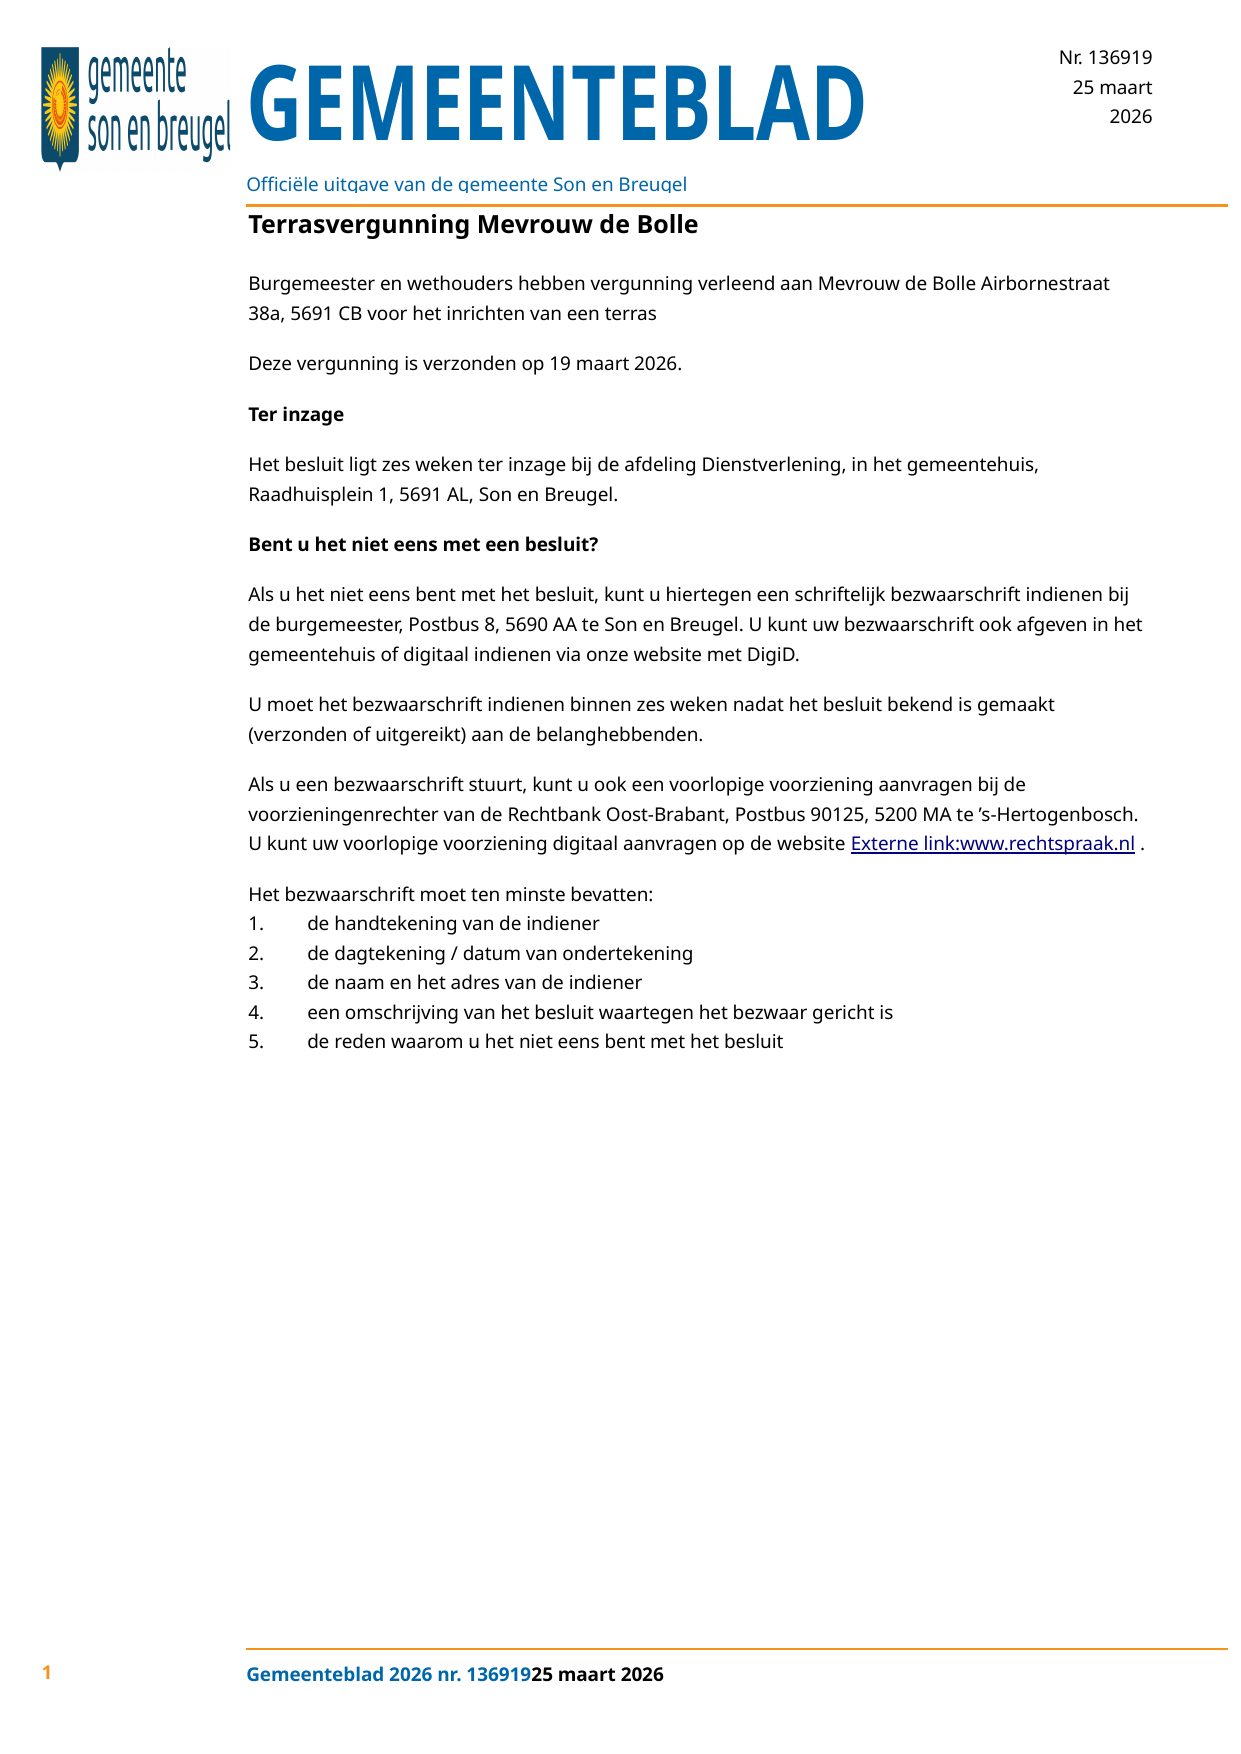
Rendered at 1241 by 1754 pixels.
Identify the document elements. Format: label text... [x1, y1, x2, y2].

text U moet het bezwaarschrift indienen binnen zes weken nadat het besluit bekend is gemaakt (verzonden of uitgereikt) aan de belanghebbenden. [248, 691, 1152, 746]
text Als u het niet eens bent met het besluit, kunt u hiertegen een schriftelijk bezwaarschrift indienen bij de burgemeester, Postbus 8, 5690 AA te Son en Breugel. U kunt uw bezwaarschrift ook afgeven in het gemeentehuis of digitaal indienen via onze website met DigiD. [248, 582, 1152, 666]
list de handtekening van de indiener [248, 910, 1152, 936]
text Terrasvergunning Mevrouw de Bolle [248, 207, 1152, 241]
text Het bezwaarschrift moet ten minste bevatten: [248, 881, 1152, 906]
text Bent u het niet eens met een besluit? [248, 531, 1152, 557]
text Het besluit ligt zes weken ter inzage bij de afdeling Dienstverlening, in het gemeentehuis, Raadhuisplein 1, 5691 AL, Son en Breugel. [248, 451, 1152, 506]
list de dagtekening / datum van ondertekening [248, 940, 1152, 966]
text Burgemeester en wethouders hebben vergunning verleend aan Mevrouw de Bolle Airbornestraat 38a, 5691 CB voor het inrichten van een terras [248, 270, 1152, 326]
picture [41, 47, 231, 172]
list een omschrijving van het besluit waartegen het bezwaar gericht is [248, 999, 1152, 1025]
text Ter inzage [248, 401, 1152, 426]
text Deze vergunning is verzonden op 19 maart 2026. [248, 350, 1152, 376]
list de reden waarom u het niet eens bent met het besluit [248, 1029, 1152, 1054]
text Als u een bezwaarschrift stuurt, kunt u ook een voorlopige voorziening aanvragen bij de voorzieningenrechter van de Rechtbank Oost-Brabant, Postbus 90125, 5200 MA te ’s-Hertogenbosch. U kunt uw voorlopige voorziening digitaal aanvragen op de website Externe link:www.rechtspraak.nl . [248, 771, 1152, 856]
list de naam en het adres van de indiener [248, 969, 1152, 995]
